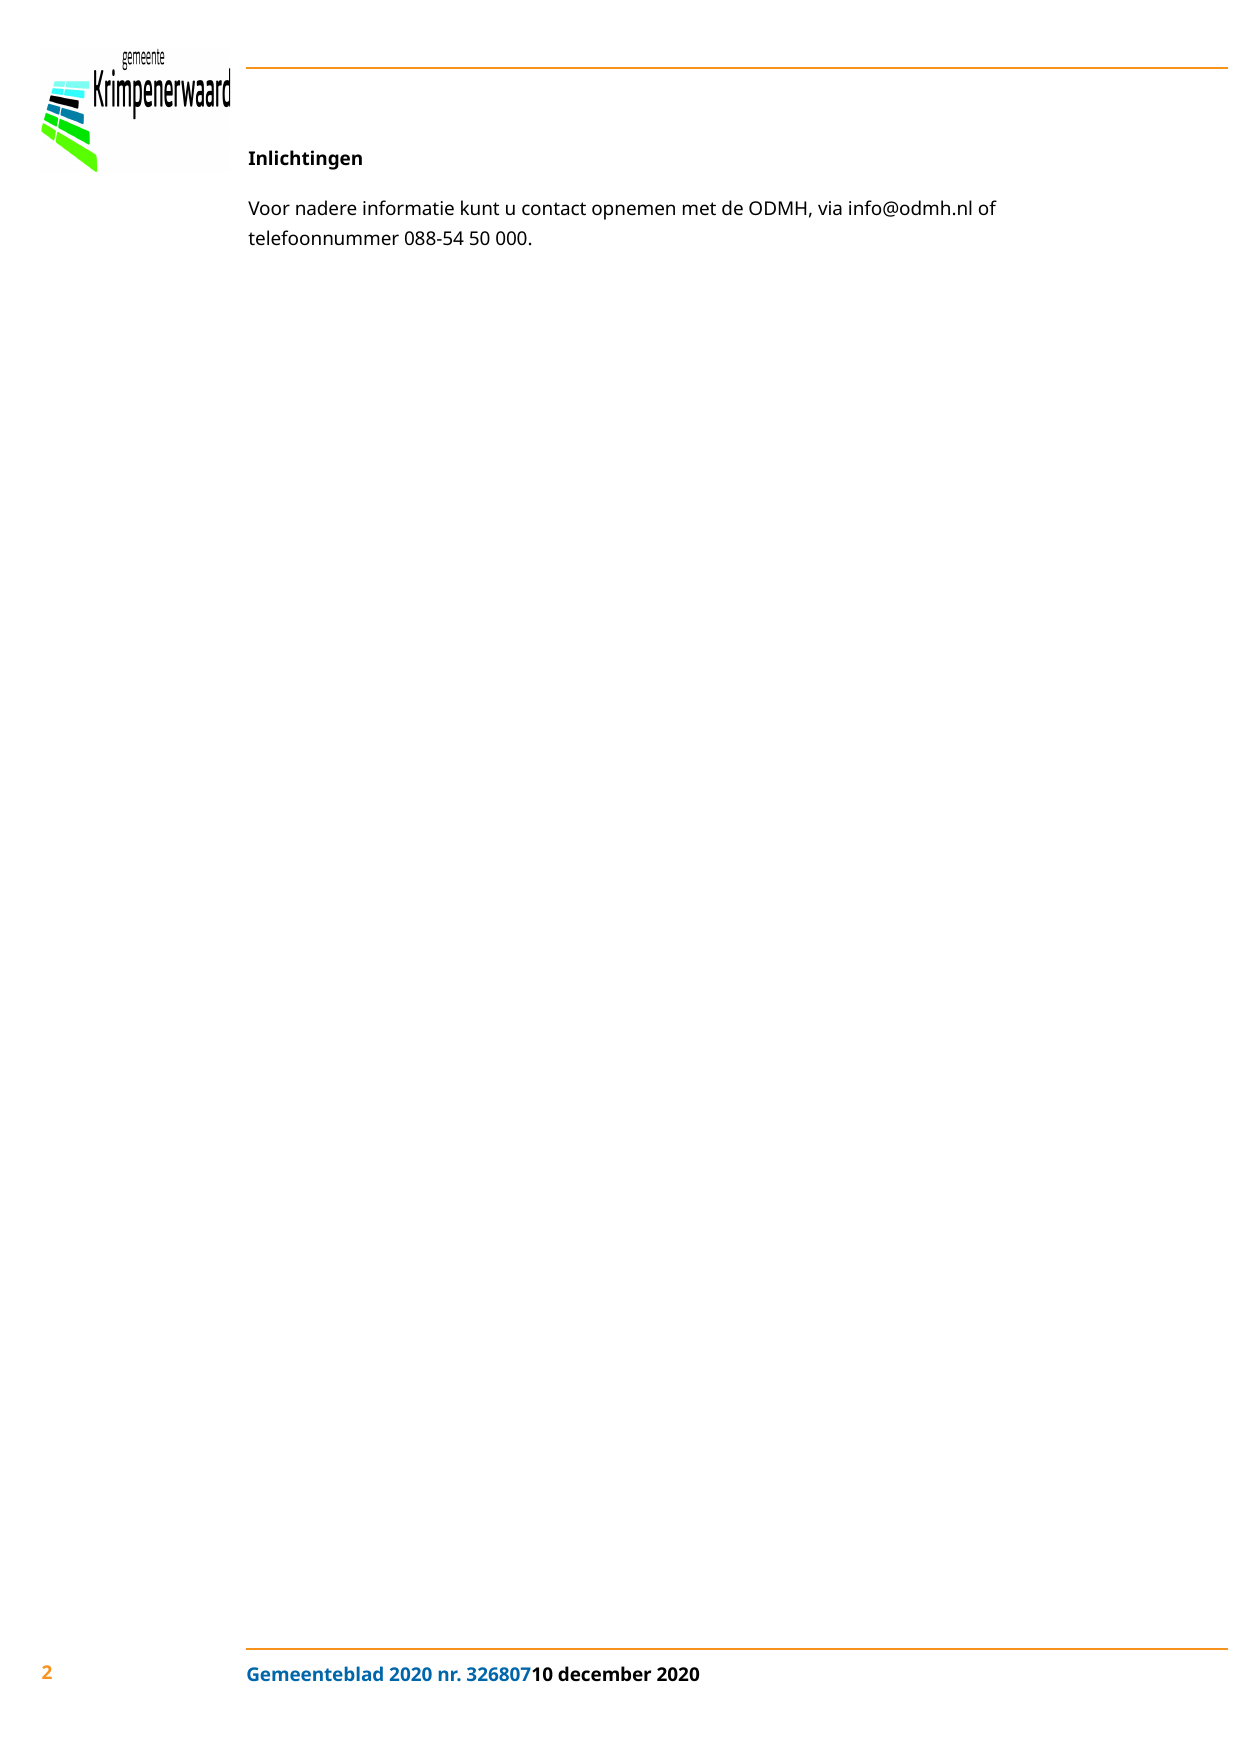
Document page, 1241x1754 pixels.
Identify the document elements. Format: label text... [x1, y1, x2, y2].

text Voor nadere informatie kunt u contact opnemen met de ODMH, via info@odmh.nl of telefoonnummer 088-54 50 000. [248, 196, 1152, 251]
text Inlichtingen [248, 145, 1152, 171]
picture [41, 47, 231, 172]
